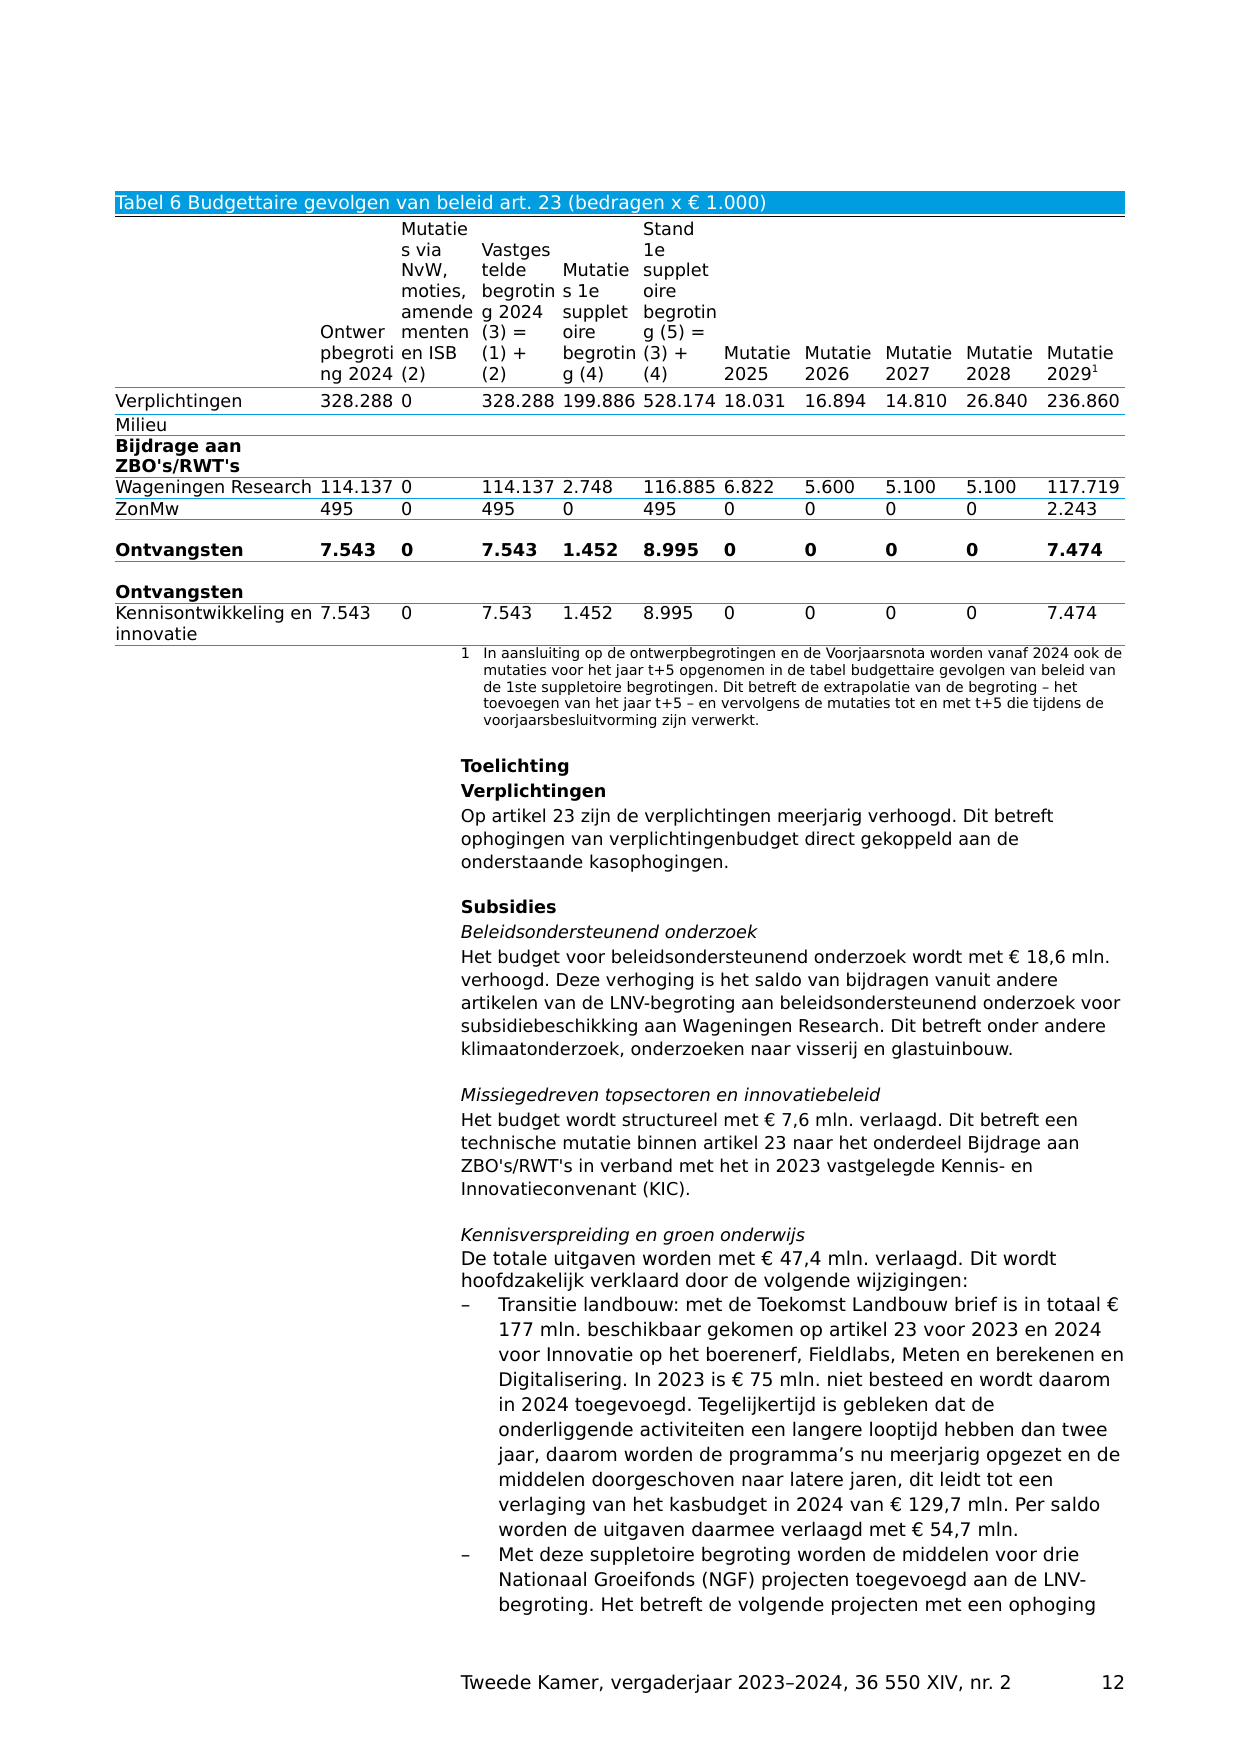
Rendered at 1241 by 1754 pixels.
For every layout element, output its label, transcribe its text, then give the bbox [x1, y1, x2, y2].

table_cell Wageningen Research [115, 478, 317, 498]
table_cell 236.860 [1044, 388, 1125, 414]
table_cell [479, 415, 559, 435]
table_cell Mutatie 2025 [721, 217, 801, 387]
table_cell 5.100 [882, 478, 963, 498]
text Het budget voor beleidsondersteunend onderzoek wordt met € 18,6 mln. verhoogd. Deze verhoging is het saldo van bijdragen vanuit andere artikelen van de LNV-begroting aan beleidsondersteunend onderzoek voor subsidiebeschikking aan Wageningen Research. Dit betreft onder andere klimaatonderzoek, onderzoeken naar visserij en glastuinbouw. [461, 946, 1125, 1060]
text Verplichtingen [461, 779, 1125, 802]
table_cell 328.288 [479, 388, 559, 414]
table_cell 0 [963, 540, 1044, 561]
table_cell ZonMw [115, 499, 317, 519]
table_cell [479, 562, 559, 582]
table_cell 26.840 [963, 388, 1044, 414]
table_cell [479, 436, 559, 477]
list Transitie landbouw: met de Toekomst Landbouw brief is in totaal € 177 mln. beschikbaar gekomen op artikel 23 voor 2023 en 2024 voor Innovatie op het boerenerf, Fieldlabs, Meten en berekenen en Digitalisering. In 2023 is € 75 mln. niet besteed en wordt daarom in 2024 toegevoegd. Tegelijkertijd is gebleken dat de onderliggende activiteiten een langere looptijd hebben dan twee jaar, daarom worden de programma’s nu meerjarig opgezet en de middelen doorgeschoven naar latere jaren, dit leidt tot een verlaging van het kasbudget in 2024 van € 129,7 mln. Per saldo worden de uitgaven daarmee verlaagd met € 54,7 mln. [461, 1292, 1125, 1542]
table_cell [317, 582, 398, 603]
table_cell [1044, 582, 1125, 603]
table_cell [115, 217, 317, 387]
table_cell Milieu [115, 415, 317, 435]
table_cell Kennisontwikkeling en innovatie [115, 604, 317, 644]
text Missiegedreven topsectoren en innovatiebeleid [461, 1083, 1125, 1106]
table_cell [801, 582, 882, 603]
table_cell [479, 582, 559, 603]
table_cell [801, 520, 882, 540]
table_cell 8.995 [640, 604, 721, 644]
table_cell 0 [882, 604, 963, 644]
table_cell [801, 562, 882, 582]
text Toelichting [461, 754, 1125, 777]
table_cell Ontwerpbegroting 2024 [317, 217, 398, 387]
table_cell [640, 562, 721, 582]
table_cell 0 [398, 499, 478, 519]
table_cell [1044, 562, 1125, 582]
table_cell 0 [398, 478, 478, 498]
text Subsidies [461, 896, 1125, 918]
table_cell 0 [801, 499, 882, 519]
table_cell 7.543 [317, 604, 398, 644]
table_cell [559, 520, 640, 540]
table_cell 0 [882, 499, 963, 519]
table_cell 528.174 [640, 388, 721, 414]
table_cell [640, 436, 721, 477]
table_cell [882, 436, 963, 477]
table_cell Mutaties via NvW, moties, amendementen en ISB (2) [398, 217, 478, 387]
table_cell 328.288 [317, 388, 398, 414]
table_cell [398, 562, 478, 582]
table_cell 0 [721, 499, 801, 519]
table_cell [1044, 436, 1125, 477]
table_cell [882, 415, 963, 435]
table_cell 495 [317, 499, 398, 519]
table_cell 495 [479, 499, 559, 519]
table_cell Mutatie 2028 [963, 217, 1044, 387]
table_cell [559, 415, 640, 435]
table_cell [963, 582, 1044, 603]
table_cell [963, 562, 1044, 582]
table_cell [721, 562, 801, 582]
table_cell 199.886 [559, 388, 640, 414]
table_cell [882, 562, 963, 582]
table_cell 0 [398, 388, 478, 414]
table_cell [317, 562, 398, 582]
text Het budget wordt structureel met € 7,6 mln. verlaagd. Dit betreft een technische mutatie binnen artikel 23 naar het onderdeel Bijdrage aan ZBO's/RWT's in verband met het in 2023 vastgelegde Kennis- en Innovatieconvenant (KIC). [461, 1108, 1125, 1200]
table_cell 1.452 [559, 540, 640, 561]
table_cell Mutatie 2026 [801, 217, 882, 387]
table_cell [398, 436, 478, 477]
table_cell [559, 436, 640, 477]
table_cell [640, 415, 721, 435]
table_cell [721, 415, 801, 435]
text Op artikel 23 zijn de verplichtingen meerjarig verhoogd. Dit betreft ophogingen van verplichtingenbudget direct gekoppeld aan de onderstaande kasophogingen. [461, 804, 1125, 873]
table_cell Vastgestelde begroting 2024 (3) = (1) + (2) [479, 217, 559, 387]
table_cell 0 [398, 604, 478, 644]
table_cell [963, 415, 1044, 435]
table_cell 0 [963, 604, 1044, 644]
table_cell [317, 520, 398, 540]
table_cell 8.995 [640, 540, 721, 561]
table_cell 0 [721, 540, 801, 561]
table_cell 114.137 [317, 478, 398, 498]
table_cell 6.822 [721, 478, 801, 498]
table_cell 7.543 [317, 540, 398, 561]
table_cell [317, 436, 398, 477]
table_cell Ontvangsten [115, 540, 317, 561]
table_cell 0 [882, 540, 963, 561]
table_cell [963, 520, 1044, 540]
table_cell 0 [801, 540, 882, 561]
table_cell [115, 562, 317, 582]
table_cell 7.543 [479, 540, 559, 561]
table_cell 16.894 [801, 388, 882, 414]
table_cell 1.452 [559, 604, 640, 644]
table_cell Ontvangsten [115, 582, 317, 603]
table_cell [721, 582, 801, 603]
table_cell Bijdrage aan ZBO's/RWT's [115, 436, 317, 477]
table_cell 0 [398, 540, 478, 561]
table_cell [882, 520, 963, 540]
table_cell [721, 436, 801, 477]
table_cell 5.600 [801, 478, 882, 498]
table_cell [882, 582, 963, 603]
table_cell 117.719 [1044, 478, 1125, 498]
list Met deze suppletoire begroting worden de middelen voor drie Nationaal Groeifonds (NGF) projecten toegevoegd aan de LNV-begroting. Het betreft de volgende projecten met een ophoging [461, 1542, 1125, 1617]
table_cell Verplichtingen [115, 388, 317, 414]
table_cell [963, 436, 1044, 477]
table_cell [398, 520, 478, 540]
text De totale uitgaven worden met € 47,4 mln. verlaagd. Dit wordt hoofdzakelijk verklaard door de volgende wijzigingen: [461, 1248, 1125, 1292]
table_cell 0 [721, 604, 801, 644]
table_cell 2.243 [1044, 499, 1125, 519]
table_cell 7.474 [1044, 604, 1125, 644]
table_cell [398, 582, 478, 603]
table_cell 0 [559, 499, 640, 519]
table_cell [479, 520, 559, 540]
table_cell [1044, 415, 1125, 435]
table_cell [317, 415, 398, 435]
table_cell [559, 582, 640, 603]
table_cell 0 [801, 604, 882, 644]
table_cell 0 [963, 499, 1044, 519]
table_cell 495 [640, 499, 721, 519]
table_cell Mutaties 1e suppletoire begroting (4) [559, 217, 640, 387]
table_cell 7.543 [479, 604, 559, 644]
table_cell [559, 562, 640, 582]
table_cell [801, 436, 882, 477]
table_cell [1044, 520, 1125, 540]
table_cell [801, 415, 882, 435]
table_cell 18.031 [721, 388, 801, 414]
table_cell [640, 582, 721, 603]
table_cell 116.885 [640, 478, 721, 498]
table_cell [721, 520, 801, 540]
list In aansluiting op de ontwerpbegrotingen en de Voorjaarsnota worden vanaf 2024 ook de mutaties voor het jaar t+5 opgenomen in de tabel budgettaire gevolgen van beleid van de 1ste suppletoire begrotingen. Dit betreft de extrapolatie van de begroting – het toevoegen van het jaar t+5 – en vervolgens de mutaties tot en met t+5 die tijdens de voorjaarsbesluitvorming zijn verwerkt. [461, 646, 1125, 729]
text Kennisverspreiding en groen onderwijs [461, 1223, 1125, 1246]
table_cell Mutatie 20291 [1044, 217, 1125, 387]
table_cell [640, 520, 721, 540]
table_cell 7.474 [1044, 540, 1125, 561]
table_cell [398, 415, 478, 435]
text Beleidsondersteunend onderzoek [461, 921, 1125, 943]
table_cell [115, 520, 317, 540]
table_cell Mutatie 2027 [882, 217, 963, 387]
table_cell 14.810 [882, 388, 963, 414]
table_cell Stand 1e suppletoire begroting (5) = (3) + (4) [640, 217, 721, 387]
table_cell 2.748 [559, 478, 640, 498]
table_cell 5.100 [963, 478, 1044, 498]
table_cell 114.137 [479, 478, 559, 498]
